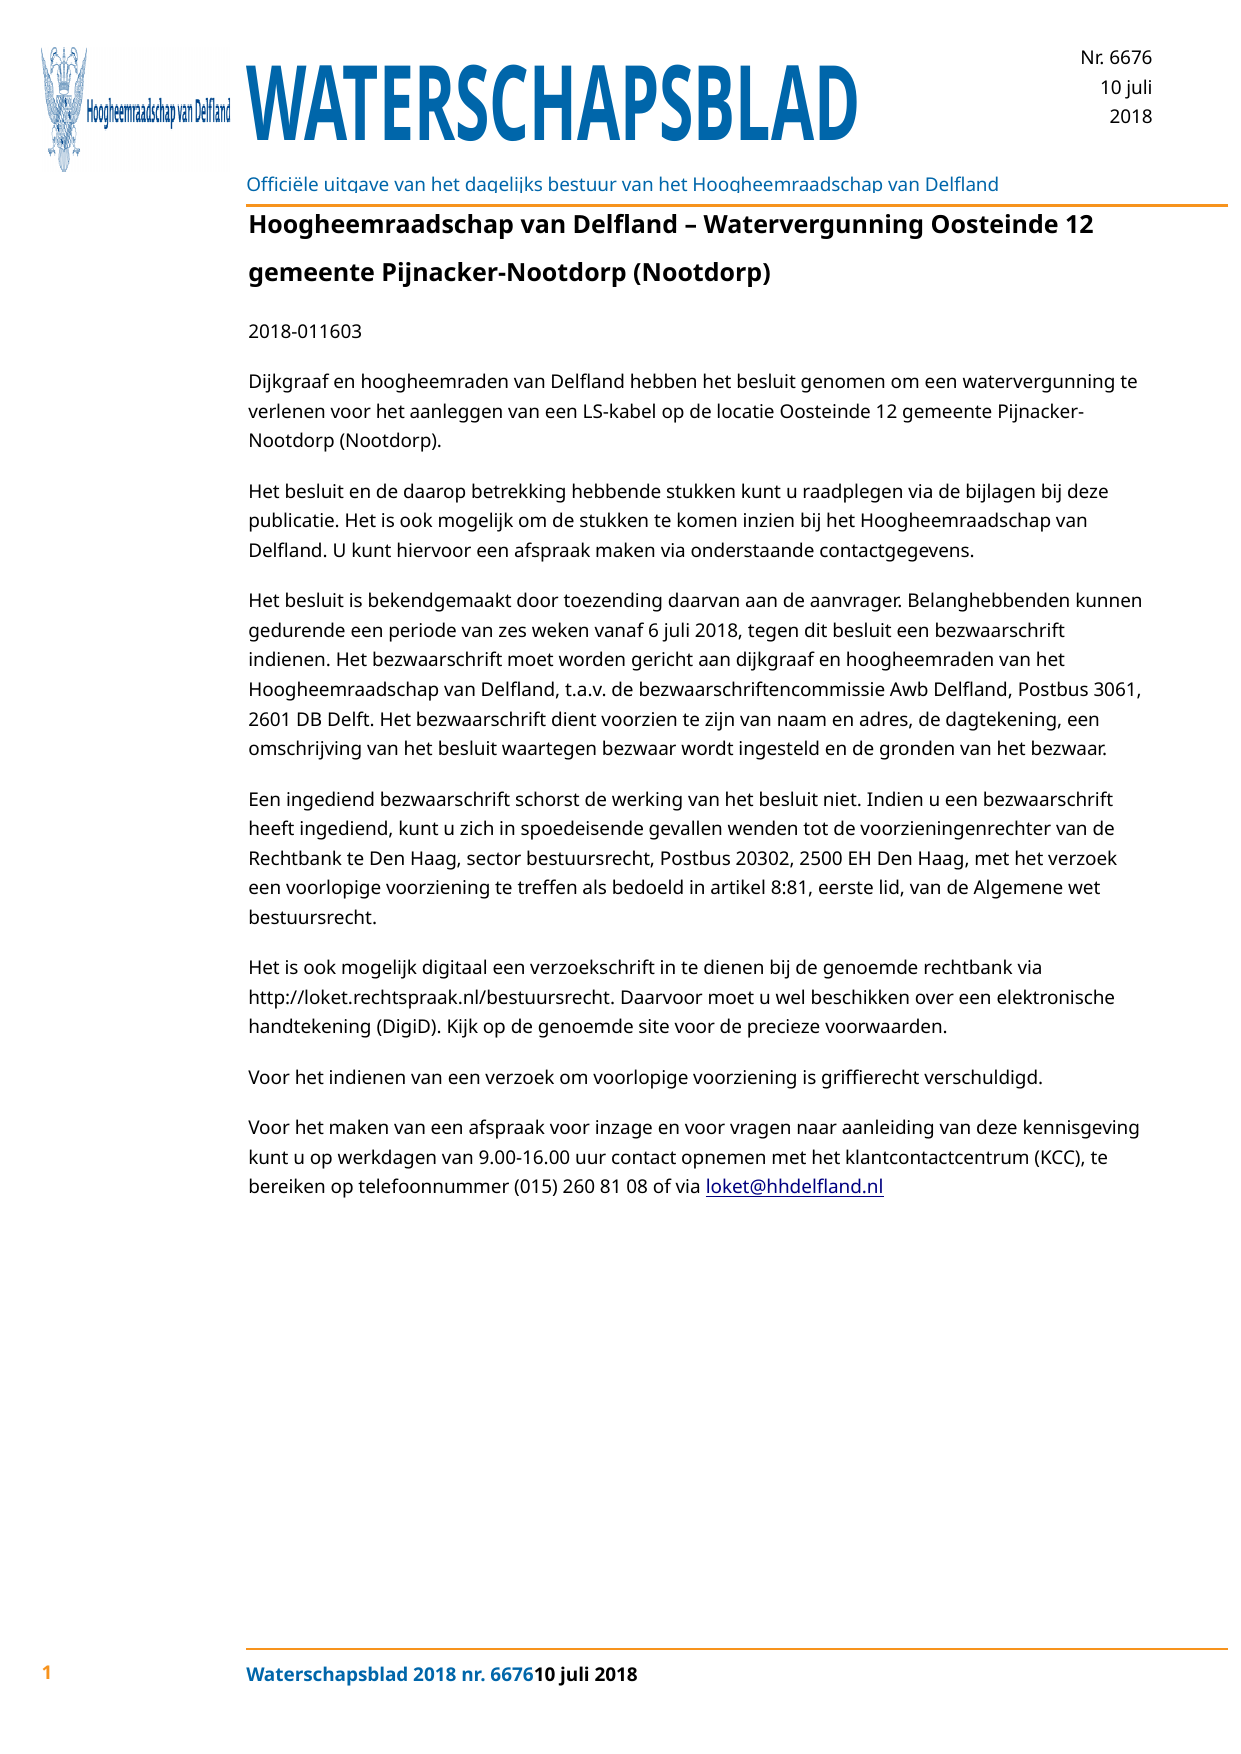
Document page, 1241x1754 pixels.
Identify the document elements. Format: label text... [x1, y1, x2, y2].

text Hoogheemraadschap van Delfland – Watervergunning Oosteinde 12 gemeente Pijnacker-Nootdorp (Nootdorp) [248, 207, 1152, 288]
picture [41, 47, 231, 172]
text Het besluit en de daarop betrekking hebbende stukken kunt u raadplegen via de bijlagen bij deze publicatie. Het is ook mogelijk om de stukken te komen inzien bij het Hoogheemraadschap van Delfland. U kunt hiervoor een afspraak maken via onderstaande contactgegevens. [248, 478, 1152, 563]
text Voor het indienen van een verzoek om voorlopige voorziening is griffierecht verschuldigd. [248, 1064, 1152, 1090]
text Voor het maken van een afspraak voor inzage en voor vragen naar aanleiding van deze kennisgeving kunt u op werkdagen van 9.00-16.00 uur contact opnemen met het klantcontactcentrum (KCC), te bereiken op telefoonnummer (015) 260 81 08 of via loket@hhdelfland.nl [248, 1114, 1152, 1199]
text Het besluit is bekendgemaakt door toezending daarvan aan de aanvrager. Belanghebbenden kunnen gedurende een periode van zes weken vanaf 6 juli 2018, tegen dit besluit een bezwaarschrift indienen. Het bezwaarschrift moet worden gericht aan dijkgraaf en hoogheemraden van het Hoogheemraadschap van Delfland, t.a.v. de bezwaarschriftencommissie Awb Delfland, Postbus 3061, 2601 DB Delft. Het bezwaarschrift dient voorzien te zijn van naam en adres, de dagtekening, een omschrijving van het besluit waartegen bezwaar wordt ingesteld en de gronden van het bezwaar. [248, 587, 1152, 761]
text Een ingediend bezwaarschrift schorst de werking van het besluit niet. Indien u een bezwaarschrift heeft ingediend, kunt u zich in spoedeisende gevallen wenden tot de voorzieningenrechter van de Rechtbank te Den Haag, sector bestuursrecht, Postbus 20302, 2500 EH Den Haag, met het verzoek een voorlopige voorziening te treffen als bedoeld in artikel 8:81, eerste lid, van de Algemene wet bestuursrecht. [248, 786, 1152, 930]
text Dijkgraaf en hoogheemraden van Delfland hebben het besluit genomen om een watervergunning te verlenen voor het aanleggen van een LS-kabel op de locatie Oosteinde 12 gemeente Pijnacker-Nootdorp (Nootdorp). [248, 368, 1152, 453]
text Het is ook mogelijk digitaal een verzoekschrift in te dienen bij de genoemde rechtbank via http://loket.rechtspraak.nl/bestuursrecht. Daarvoor moet u wel beschikken over een elektronische handtekening (DigiD). Kijk op de genoemde site voor de precieze voorwaarden. [248, 954, 1152, 1039]
text 2018-011603 [248, 318, 1152, 344]
